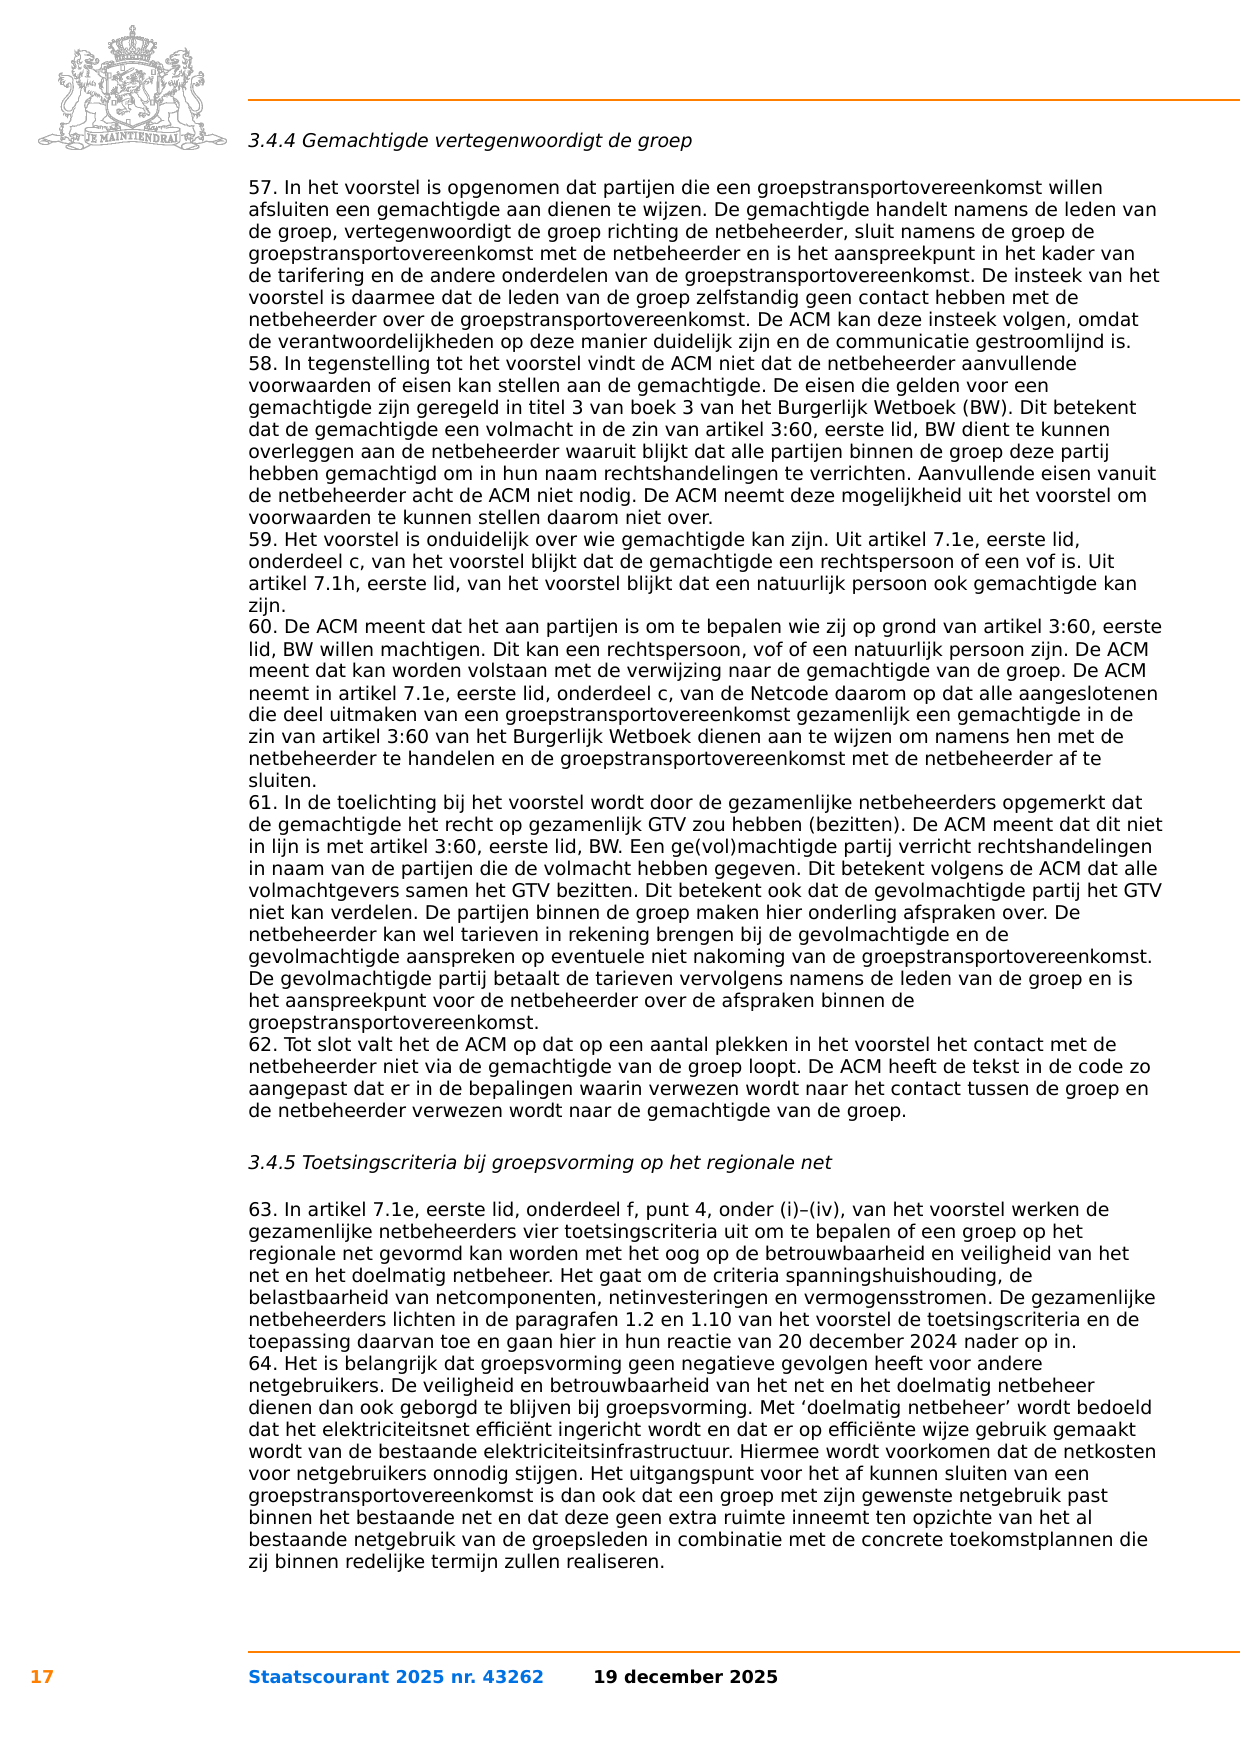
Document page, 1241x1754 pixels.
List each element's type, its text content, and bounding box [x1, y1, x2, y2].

text 64. Het is belangrijk dat groepsvorming geen negatieve gevolgen heeft voor andere netgebruikers. De veiligheid en betrouwbaarheid van het net en het doelmatig netbeheer dienen dan ook geborgd te blijven bij groepsvorming. Met ‘doelmatig netbeheer’ wordt bedoeld dat het elektriciteitsnet efficiënt ingericht wordt en dat er op efficiënte wijze gebruik gemaakt wordt van de bestaande elektriciteitsinfrastructuur. Hiermee wordt voorkomen dat de netkosten voor netgebruikers onnodig stijgen. Het uitgangspunt voor het af kunnen sluiten van een groepstransportovereenkomst is dan ook dat een groep met zijn gewenste netgebruik past binnen het bestaande net en dat deze geen extra ruimte inneemt ten opzichte van het al bestaande netgebruik van de groepsleden in combinatie met de concrete toekomstplannen die zij binnen redelijke termijn zullen realiseren. [248, 1353, 1163, 1573]
text 62. Tot slot valt het de ACM op dat op een aantal plekken in het voorstel het contact met de netbeheerder niet via de gemachtigde van de groep loopt. De ACM heeft de tekst in de code zo aangepast dat er in de bepalingen waarin verwezen wordt naar het contact tussen de groep en de netbeheerder verwezen wordt naar de gemachtigde van de groep. [248, 1034, 1163, 1122]
text 57. In het voorstel is opgenomen dat partijen die een groepstransportovereenkomst willen afsluiten een gemachtigde aan dienen te wijzen. De gemachtigde handelt namens de leden van de groep, vertegenwoordigt de groep richting de netbeheerder, sluit namens de groep de groepstransportovereenkomst met de netbeheerder en is het aanspreekpunt in het kader van de tarifering en de andere onderdelen van de groepstransportovereenkomst. De insteek van het voorstel is daarmee dat de leden van de groep zelfstandig geen contact hebben met de netbeheerder over de groepstransportovereenkomst. De ACM kan deze insteek volgen, omdat de verantwoordelijkheden op deze manier duidelijk zijn en de communicatie gestroomlijnd is. [248, 177, 1163, 353]
subtitle 3.4.4 Gemachtigde vertegenwoordigt de groep [248, 130, 1163, 152]
picture [38, 25, 227, 150]
subtitle 3.4.5 Toetsingscriteria bij groepsvorming op het regionale net [248, 1152, 1163, 1174]
text 58. In tegenstelling tot het voorstel vindt de ACM niet dat de netbeheerder aanvullende voorwaarden of eisen kan stellen aan de gemachtigde. De eisen die gelden voor een gemachtigde zijn geregeld in titel 3 van boek 3 van het Burgerlijk Wetboek (BW). Dit betekent dat de gemachtigde een volmacht in de zin van artikel 3:60, eerste lid, BW dient te kunnen overleggen aan de netbeheerder waaruit blijkt dat alle partijen binnen de groep deze partij hebben gemachtigd om in hun naam rechtshandelingen te verrichten. Aanvullende eisen vanuit de netbeheerder acht de ACM niet nodig. De ACM neemt deze mogelijkheid uit het voorstel om voorwaarden te kunnen stellen daarom niet over. [248, 353, 1163, 528]
text 59. Het voorstel is onduidelijk over wie gemachtigde kan zijn. Uit artikel 7.1e, eerste lid, onderdeel c, van het voorstel blijkt dat de gemachtigde een rechtspersoon of een vof is. Uit artikel 7.1h, eerste lid, van het voorstel blijkt dat een natuurlijk persoon ook gemachtigde kan zijn. [248, 528, 1163, 616]
text 60. De ACM meent dat het aan partijen is om te bepalen wie zij op grond van artikel 3:60, eerste lid, BW willen machtigen. Dit kan een rechtspersoon, vof of een natuurlijk persoon zijn. De ACM meent dat kan worden volstaan met de verwijzing naar de gemachtigde van de groep. De ACM neemt in artikel 7.1e, eerste lid, onderdeel c, van de Netcode daarom op dat alle aangeslotenen die deel uitmaken van een groepstransportovereenkomst gezamenlijk een gemachtigde in de zin van artikel 3:60 van het Burgerlijk Wetboek dienen aan te wijzen om namens hen met de netbeheerder te handelen en de groepstransportovereenkomst met de netbeheerder af te sluiten. [248, 616, 1163, 792]
text 61. In de toelichting bij het voorstel wordt door de gezamenlijke netbeheerders opgemerkt dat de gemachtigde het recht op gezamenlijk GTV zou hebben (bezitten). De ACM meent dat dit niet in lijn is met artikel 3:60, eerste lid, BW. Een ge(vol)machtigde partij verricht rechtshandelingen in naam van de partijen die de volmacht hebben gegeven. Dit betekent volgens de ACM dat alle volmachtgevers samen het GTV bezitten. Dit betekent ook dat de gevolmachtigde partij het GTV niet kan verdelen. De partijen binnen de groep maken hier onderling afspraken over. De netbeheerder kan wel tarieven in rekening brengen bij de gevolmachtigde en de gevolmachtigde aanspreken op eventuele niet nakoming van de groepstransportovereenkomst. De gevolmachtigde partij betaalt de tarieven vervolgens namens de leden van de groep en is het aanspreekpunt voor de netbeheerder over de afspraken binnen de groepstransportovereenkomst. [248, 792, 1163, 1034]
text 63. In artikel 7.1e, eerste lid, onderdeel f, punt 4, onder (i)–(iv), van het voorstel werken de gezamenlijke netbeheerders vier toetsingscriteria uit om te bepalen of een groep op het regionale net gevormd kan worden met het oog op de betrouwbaarheid en veiligheid van het net en het doelmatig netbeheer. Het gaat om de criteria spanningshuishouding, de belastbaarheid van netcomponenten, netinvesteringen en vermogensstromen. De gezamenlijke netbeheerders lichten in de paragrafen 1.2 en 1.10 van het voorstel de toetsingscriteria en de toepassing daarvan toe en gaan hier in hun reactie van 20 december 2024 nader op in. [248, 1199, 1163, 1353]
